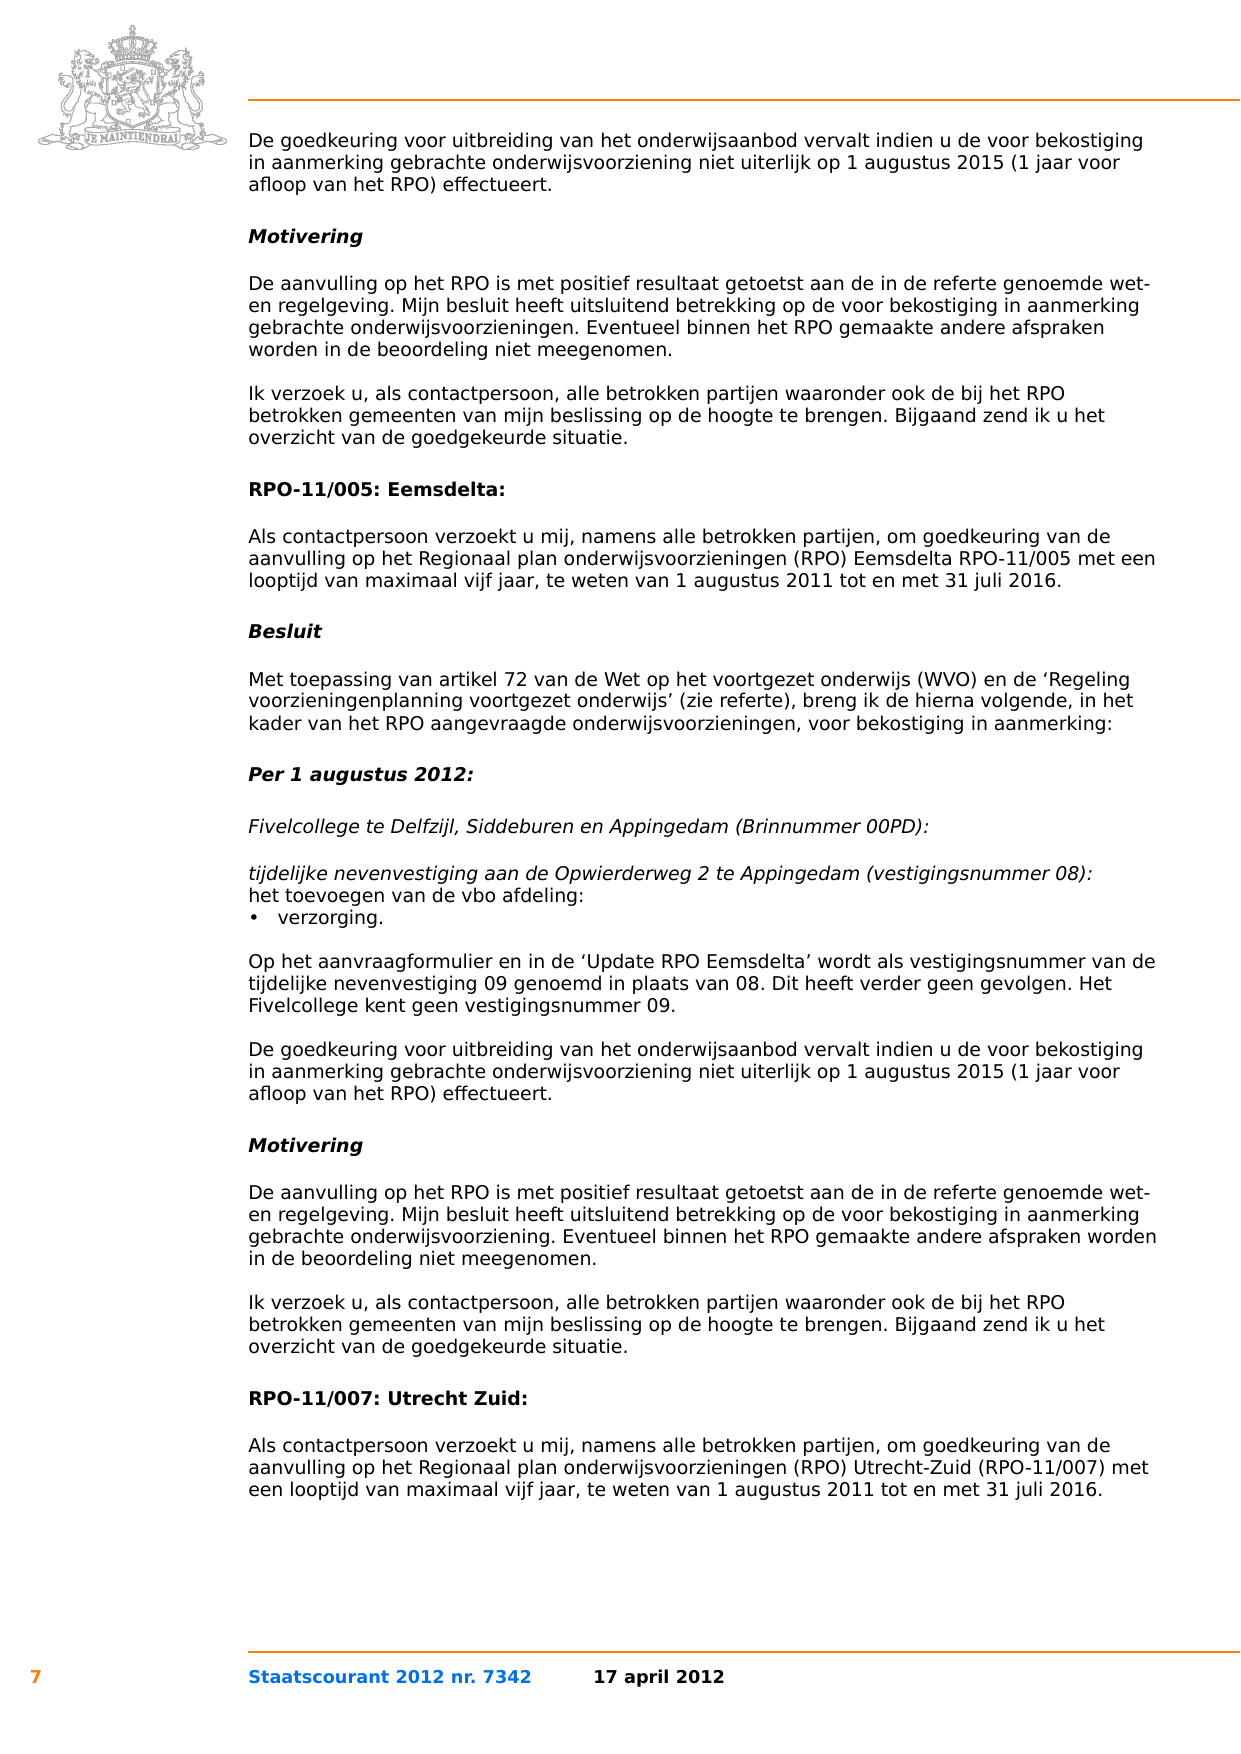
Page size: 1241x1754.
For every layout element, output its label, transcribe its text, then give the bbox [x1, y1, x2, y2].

text Ik verzoek u, als contactpersoon, alle betrokken partijen waaronder ook de bij het RPO betrokken gemeenten van mijn beslissing op de hoogte te brengen. Bijgaand zend ik u het overzicht van de goedgekeurde situatie. [248, 1292, 1163, 1358]
subtitle Fivelcollege te Delfzijl, Siddeburen en Appingedam (Brinnummer 00PD): [248, 816, 1163, 838]
subtitle Per 1 augustus 2012: [248, 764, 1163, 786]
text De goedkeuring voor uitbreiding van het onderwijsaanbod vervalt indien u de voor bekostiging in aanmerking gebrachte onderwijsvoorziening niet uiterlijk op 1 augustus 2015 (1 jaar voor afloop van het RPO) effectueert. [248, 130, 1163, 196]
text het toevoegen van de vbo afdeling: [248, 885, 1163, 907]
subtitle Motivering [248, 1135, 1163, 1157]
subtitle Besluit [248, 621, 1163, 643]
text • verzorging. [248, 907, 1163, 929]
picture [38, 25, 227, 150]
text De goedkeuring voor uitbreiding van het onderwijsaanbod vervalt indien u de voor bekostiging in aanmerking gebrachte onderwijsvoorziening niet uiterlijk op 1 augustus 2015 (1 jaar voor afloop van het RPO) effectueert. [248, 1039, 1163, 1105]
text Als contactpersoon verzoekt u mij, namens alle betrokken partijen, om goedkeuring van de aanvulling op het Regionaal plan onderwijsvoorzieningen (RPO) Utrecht-Zuid (RPO-11/007) met een looptijd van maximaal vijf jaar, te weten van 1 augustus 2011 tot en met 31 juli 2016. [248, 1434, 1163, 1501]
subtitle RPO-11/007: Utrecht Zuid: [248, 1388, 1163, 1409]
text De aanvulling op het RPO is met positief resultaat getoetst aan de in de referte genoemde wet- en regelgeving. Mijn besluit heeft uitsluitend betrekking op de voor bekostiging in aanmerking gebrachte onderwijsvoorzieningen. Eventueel binnen het RPO gemaakte andere afspraken worden in de beoordeling niet meegenomen. [248, 273, 1163, 361]
text De aanvulling op het RPO is met positief resultaat getoetst aan de in de referte genoemde wet- en regelgeving. Mijn besluit heeft uitsluitend betrekking op de voor bekostiging in aanmerking gebrachte onderwijsvoorziening. Eventueel binnen het RPO gemaakte andere afspraken worden in de beoordeling niet meegenomen. [248, 1182, 1163, 1270]
text Met toepassing van artikel 72 van de Wet op het voortgezet onderwijs (WVO) en de ‘Regeling voorzieningenplanning voortgezet onderwijs’ (zie referte), breng ik de hierna volgende, in het kader van het RPO aangevraagde onderwijsvoorzieningen, voor bekostiging in aanmerking: [248, 668, 1163, 734]
subtitle Motivering [248, 226, 1163, 248]
text Ik verzoek u, als contactpersoon, alle betrokken partijen waaronder ook de bij het RPO betrokken gemeenten van mijn beslissing op de hoogte te brengen. Bijgaand zend ik u het overzicht van de goedgekeurde situatie. [248, 383, 1163, 448]
text tijdelijke nevenvestiging aan de Opwierderweg 2 te Appingedam (vestigingsnummer 08): [248, 863, 1163, 885]
subtitle RPO-11/005: Eemsdelta: [248, 478, 1163, 501]
text Als contactpersoon verzoekt u mij, namens alle betrokken partijen, om goedkeuring van de aanvulling op het Regionaal plan onderwijsvoorzieningen (RPO) Eemsdelta RPO-11/005 met een looptijd van maximaal vijf jaar, te weten van 1 augustus 2011 tot en met 31 juli 2016. [248, 526, 1163, 591]
text Op het aanvraagformulier en in de ‘Update RPO Eemsdelta’ wordt als vestigingsnummer van de tijdelijke nevenvestiging 09 genoemd in plaats van 08. Dit heeft verder geen gevolgen. Het Fivelcollege kent geen vestigingsnummer 09. [248, 951, 1163, 1017]
